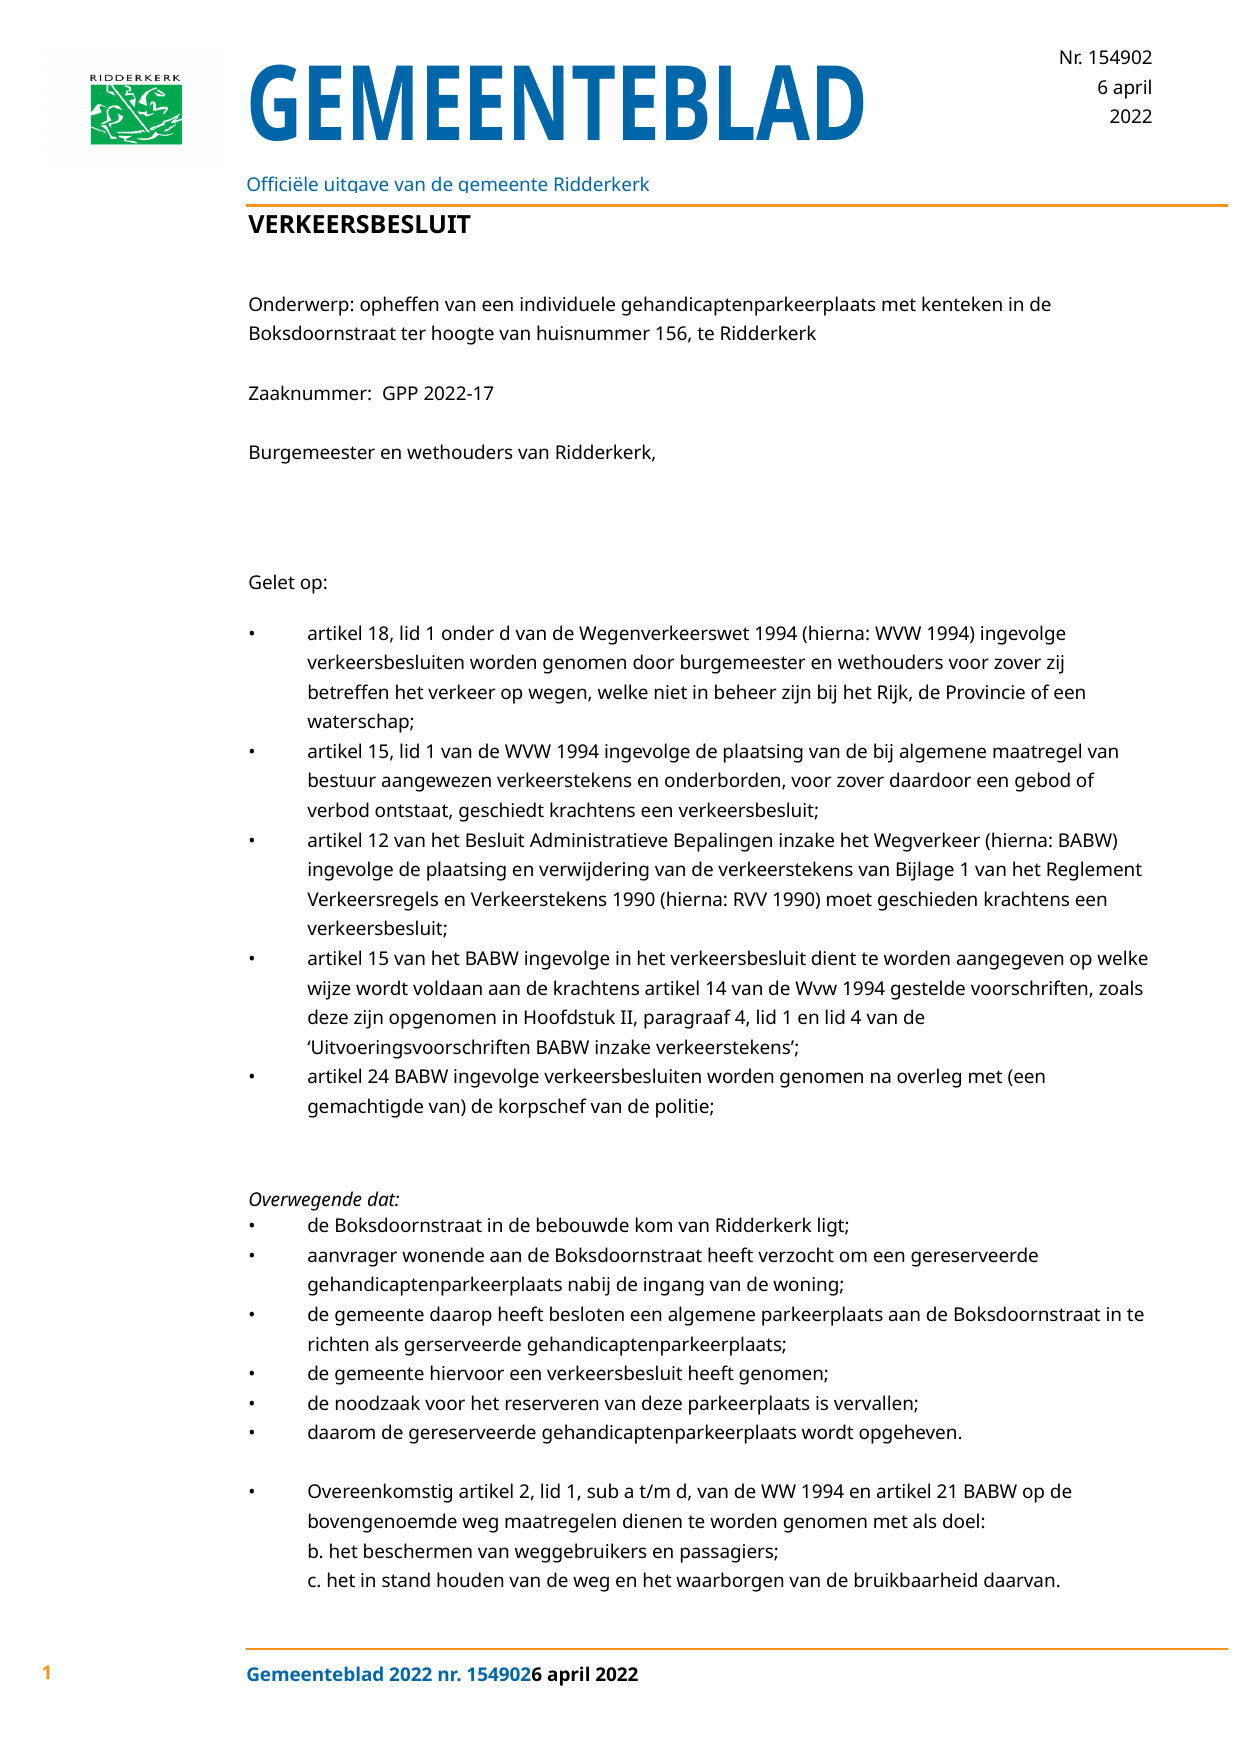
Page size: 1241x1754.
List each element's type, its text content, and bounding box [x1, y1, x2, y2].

list daarom de gereserveerde gehandicaptenparkeerplaats wordt opgeheven. [248, 1419, 1152, 1445]
list artikel 12 van het Besluit Administratieve Bepalingen inzake het Wegverkeer (hierna: BABW) ingevolge de plaatsing en verwijdering van de verkeerstekens van Bijlage 1 van het Reglement Verkeersregels en Verkeerstekens 1990 (hierna: RVV 1990) moet geschieden krachtens een verkeersbesluit; [248, 827, 1152, 941]
text VERKEERSBESLUIT [248, 207, 1152, 241]
text Zaaknummer: GPP 2022-17 [248, 380, 1152, 406]
list artikel 18, lid 1 onder d van de Wegenverkeerswet 1994 (hierna: WVW 1994) ingevolge verkeersbesluiten worden genomen door burgemeester en wethouders voor zover zij betreffen het verkeer op wegen, welke niet in beheer zijn bij het Rijk, de Provincie of een waterschap; [248, 620, 1152, 734]
list aanvrager wonende aan de Boksdoornstraat heeft verzocht om een gereserveerde gehandicaptenparkeerplaats nabij de ingang van de woning; [248, 1242, 1152, 1297]
list artikel 24 BABW ingevolge verkeersbesluiten worden genomen na overleg met (een gemachtigde van) de korpschef van de politie; [248, 1063, 1152, 1119]
list artikel 15, lid 1 van de WVW 1994 ingevolge de plaatsing van de bij algemene maatregel van bestuur aangewezen verkeerstekens en onderborden, voor zover daardoor een gebod of verbod ontstaat, geschiedt krachtens een verkeersbesluit; [248, 738, 1152, 823]
list Overeenkomstig artikel 2, lid 1, sub a t/m d, van de WW 1994 en artikel 21 BABW op de bovengenoemde weg maatregelen dienen te worden genomen met als doel: [248, 1479, 1152, 1534]
text Overwegende dat: [248, 1187, 1152, 1212]
list b. het beschermen van weggebruikers en passagiers; [248, 1538, 1152, 1563]
list artikel 15 van het BABW ingevolge in het verkeersbesluit dient te worden aangegeven op welke wijze wordt voldaan aan de krachtens artikel 14 van de Wvw 1994 gestelde voorschriften, zoals deze zijn opgenomen in Hoofdstuk II, paragraaf 4, lid 1 en lid 4 van de ‘Uitvoeringsvoorschriften BABW inzake verkeerstekens’; [248, 945, 1152, 1060]
list de Boksdoornstraat in de bebouwde kom van Ridderkerk ligt; [248, 1212, 1152, 1238]
text Gelet op: [248, 569, 1152, 595]
text Burgemeester en wethouders van Ridderkerk, [248, 439, 1152, 465]
list de gemeente daarop heeft besloten een algemene parkeerplaats aan de Boksdoornstraat in te richten als gerserveerde gehandicaptenparkeerplaats; [248, 1301, 1152, 1356]
list c. het in stand houden van de weg en het waarborgen van de bruikbaarheid daarvan. [248, 1567, 1152, 1593]
list de gemeente hiervoor een verkeersbesluit heeft genomen; [248, 1360, 1152, 1386]
text Onderwerp: opheffen van een individuele gehandicaptenparkeerplaats met kenteken in de Boksdoornstraat ter hoogte van huisnummer 156, te Ridderkerk [248, 291, 1152, 346]
list de noodzaak voor het reserveren van deze parkeerplaats is vervallen; [248, 1390, 1152, 1416]
picture [41, 47, 231, 172]
